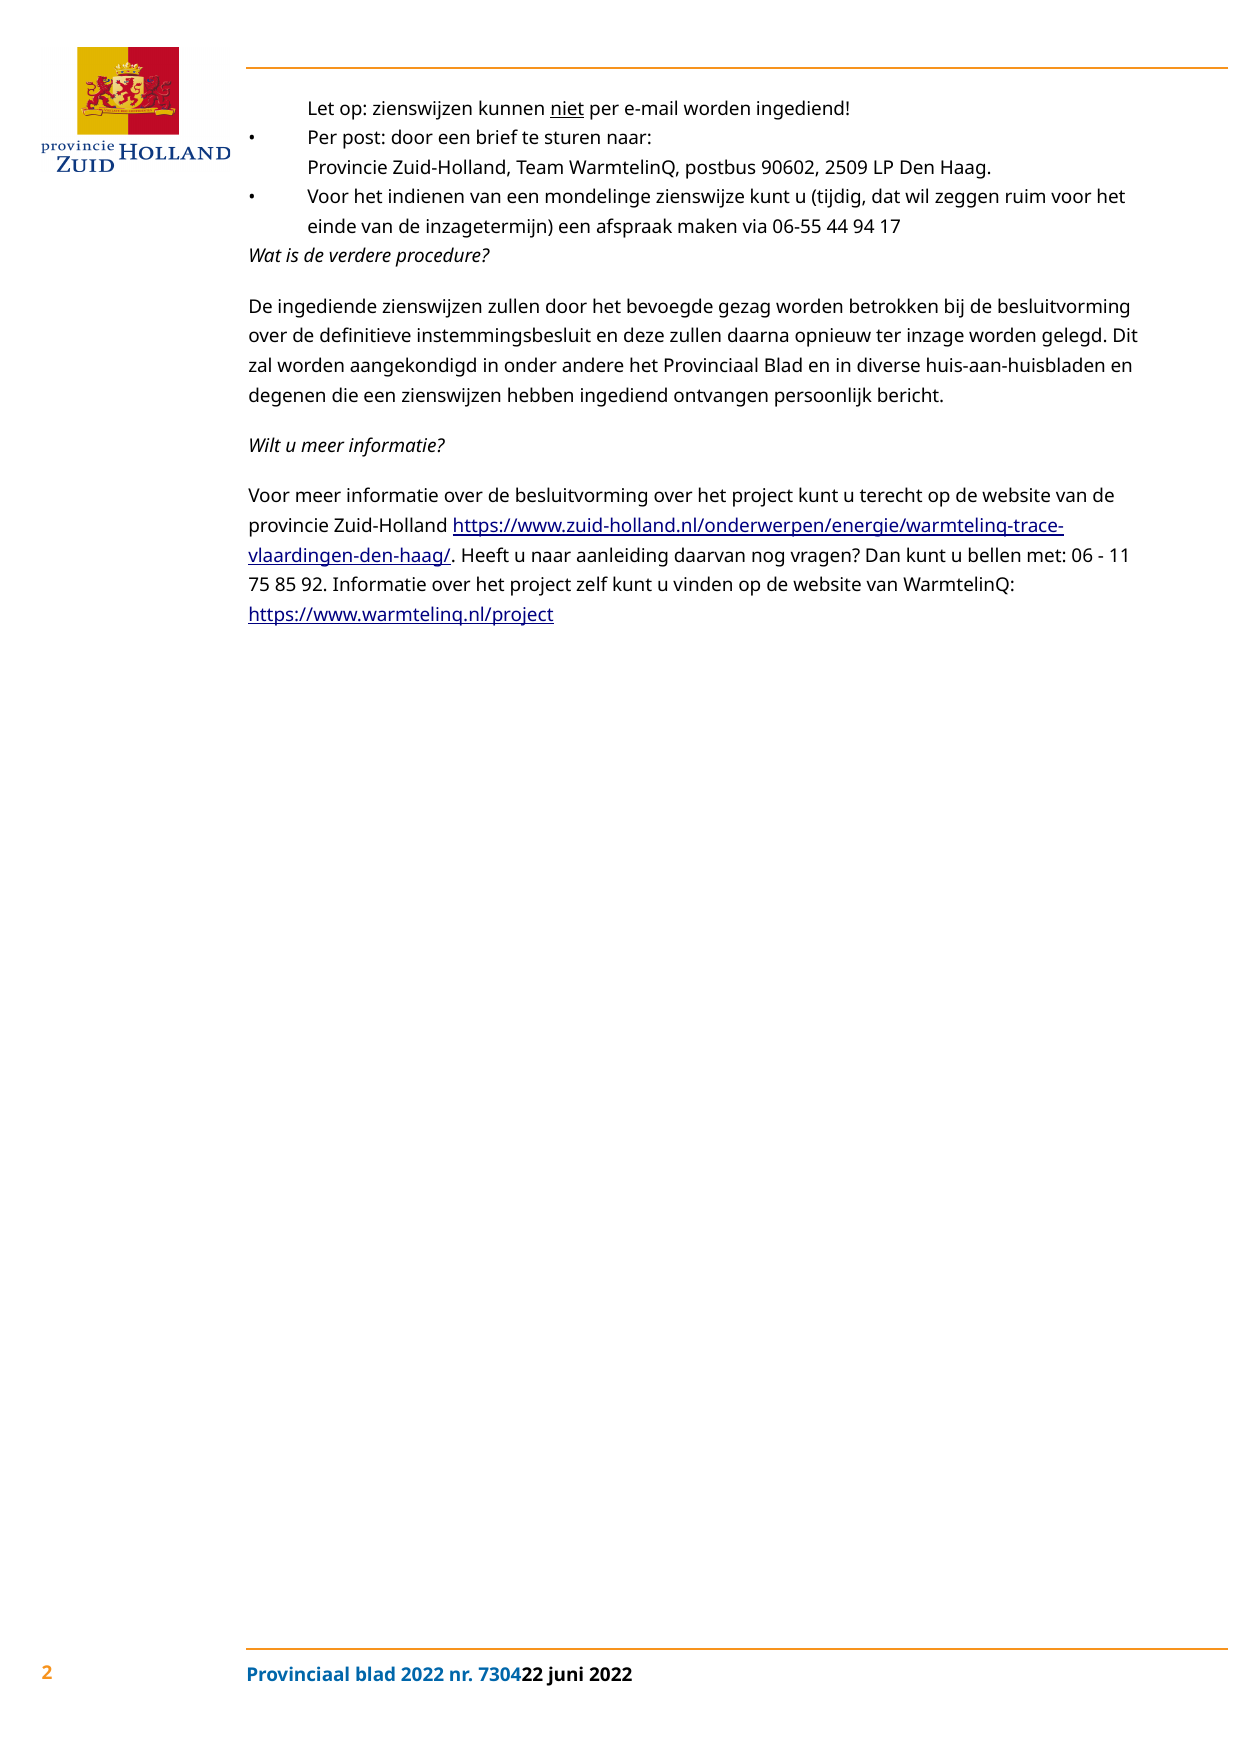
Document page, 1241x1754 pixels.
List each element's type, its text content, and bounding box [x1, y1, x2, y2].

list Per post: door een brief te sturen naar: [248, 124, 1152, 150]
list Let op: zienswijzen kunnen niet per e-mail worden ingediend! [248, 95, 1152, 121]
list Provincie Zuid-Holland, Team WarmtelinQ, postbus 90602, 2509 LP Den Haag. [248, 154, 1152, 180]
picture [41, 47, 231, 172]
text Voor meer informatie over de besluitvorming over het project kunt u terecht op de website van de provincie Zuid-Holland https://www.zuid-holland.nl/onderwerpen/energie/warmtelinq-trace-vlaardingen-den-haag/. Heeft u naar aanleiding daarvan nog vragen? Dan kunt u bellen met: 06 - 11 75 85 92. Informatie over het project zelf kunt u vinden op de website van WarmtelinQ: https://www.warmtelinq.nl/project [248, 483, 1152, 627]
text Wilt u meer informatie? [248, 432, 1152, 458]
text De ingediende zienswijzen zullen door het bevoegde gezag worden betrokken bij de besluitvorming over de definitieve instemmingsbesluit en deze zullen daarna opnieuw ter inzage worden gelegd. Dit zal worden aangekondigd in onder andere het Provinciaal Blad en in diverse huis-aan-huisbladen en degenen die een zienswijzen hebben ingediend ontvangen persoonlijk bericht. [248, 293, 1152, 408]
list Voor het indienen van een mondelinge zienswijze kunt u (tijdig, dat wil zeggen ruim voor het einde van de inzagetermijn) een afspraak maken via 06-55 44 94 17 [248, 183, 1152, 239]
text Wat is de verdere procedure? [248, 243, 1152, 268]
